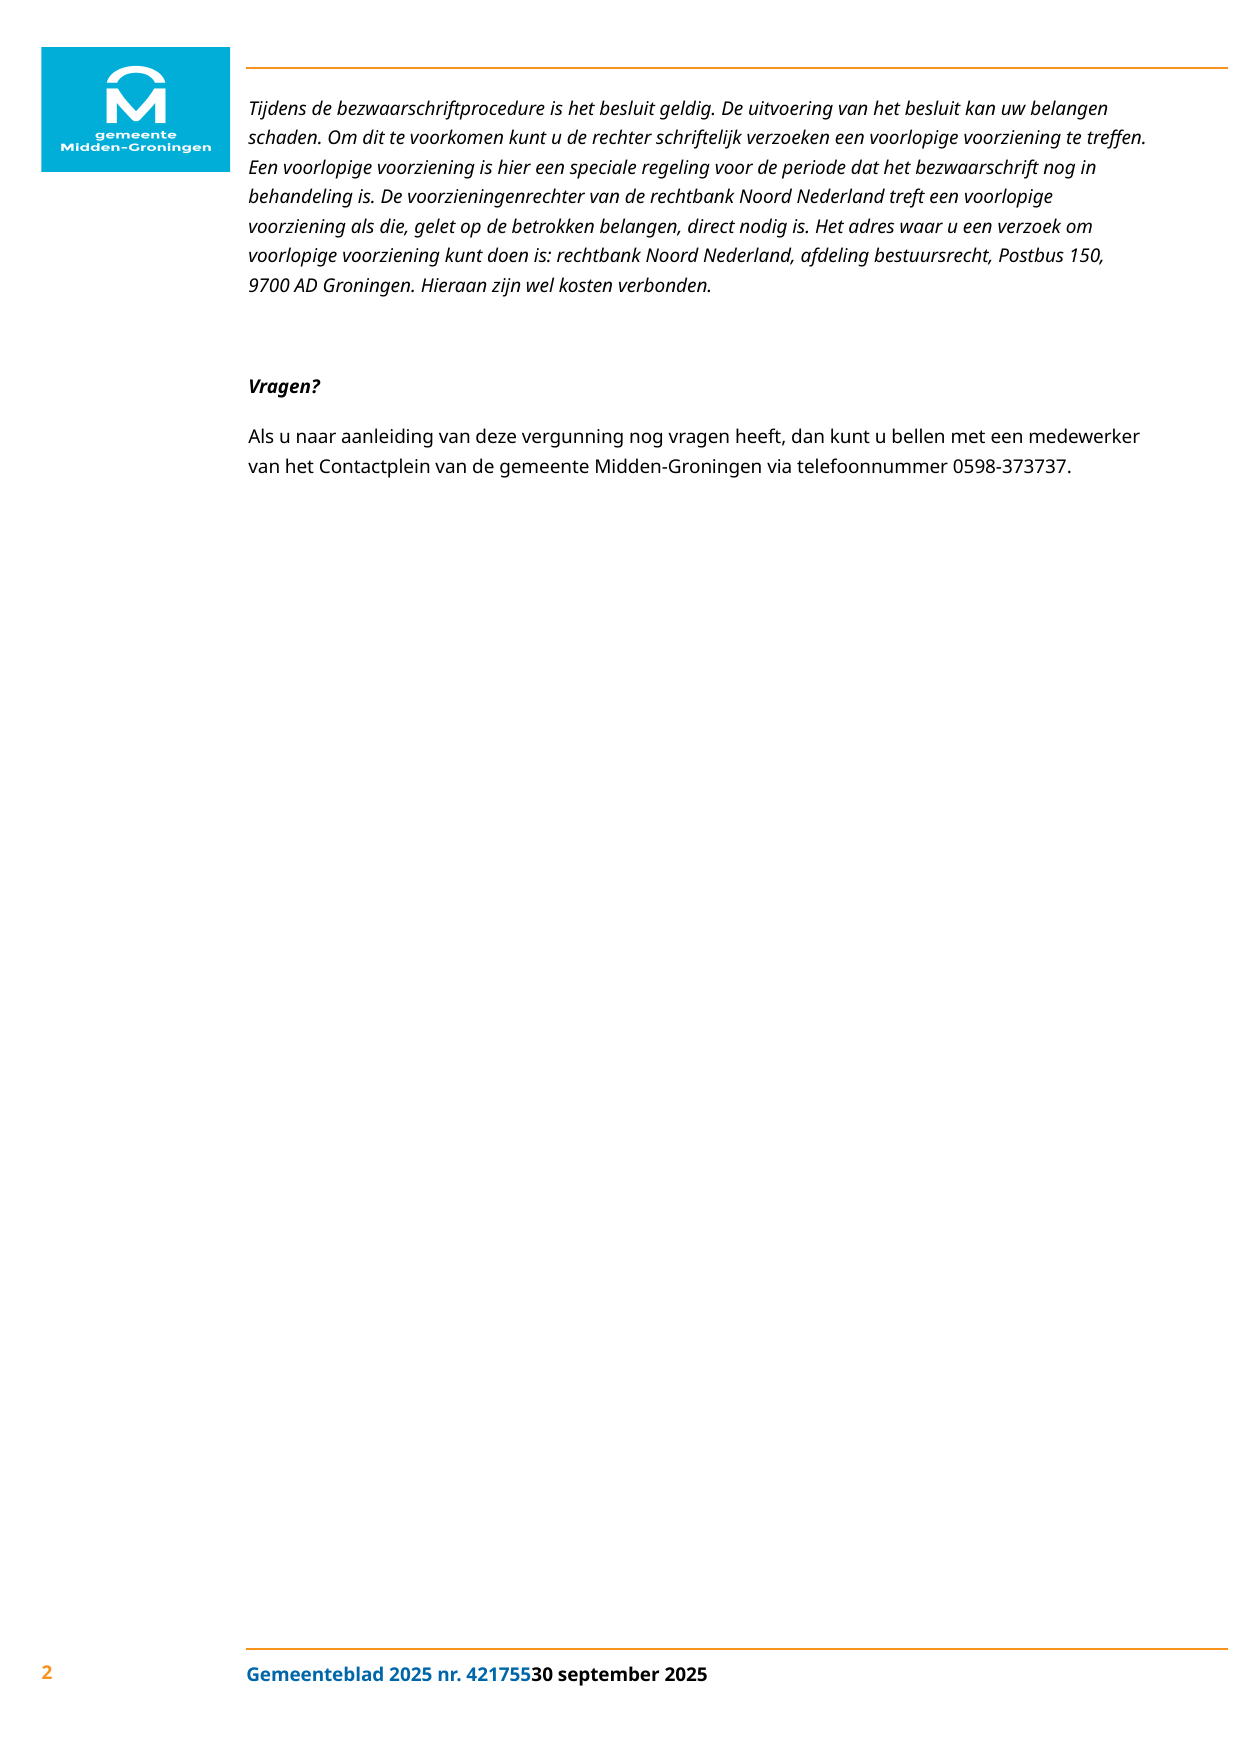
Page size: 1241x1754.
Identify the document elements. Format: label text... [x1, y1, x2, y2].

picture [108, 66, 164, 82]
text Tijdens de bezwaarschriftprocedure is het besluit geldig. De uitvoering van het besluit kan uw belangen schaden. Om dit te voorkomen kunt u de rechter schriftelijk verzoeken een voorlopige voorziening te treffen. Een voorlopige voorziening is hier een speciale regeling voor de periode dat het bezwaarschrift nog in behandeling is. De voorzieningenrechter van de rechtbank Noord Nederland treft een voorlopige voorziening als die, gelet op de betrokken belangen, direct nodig is. Het adres waar u een verzoek om voorlopige voorziening kunt doen is: rechtbank Noord Nederland, afdeling bestuursrecht, Postbus 150, 9700 AD Groningen. Hieraan zijn wel kosten verbonden. [248, 95, 1152, 298]
picture [107, 89, 165, 122]
picture [184, 146, 190, 153]
text Vragen? [248, 373, 1152, 399]
text Als u naar aanleiding van deze vergunning nog vragen heeft, dan kunt u bellen met een medewerker van het Contactplein van de gemeente Midden-Groningen via telefoonnummer 0598-373737. [248, 423, 1152, 479]
